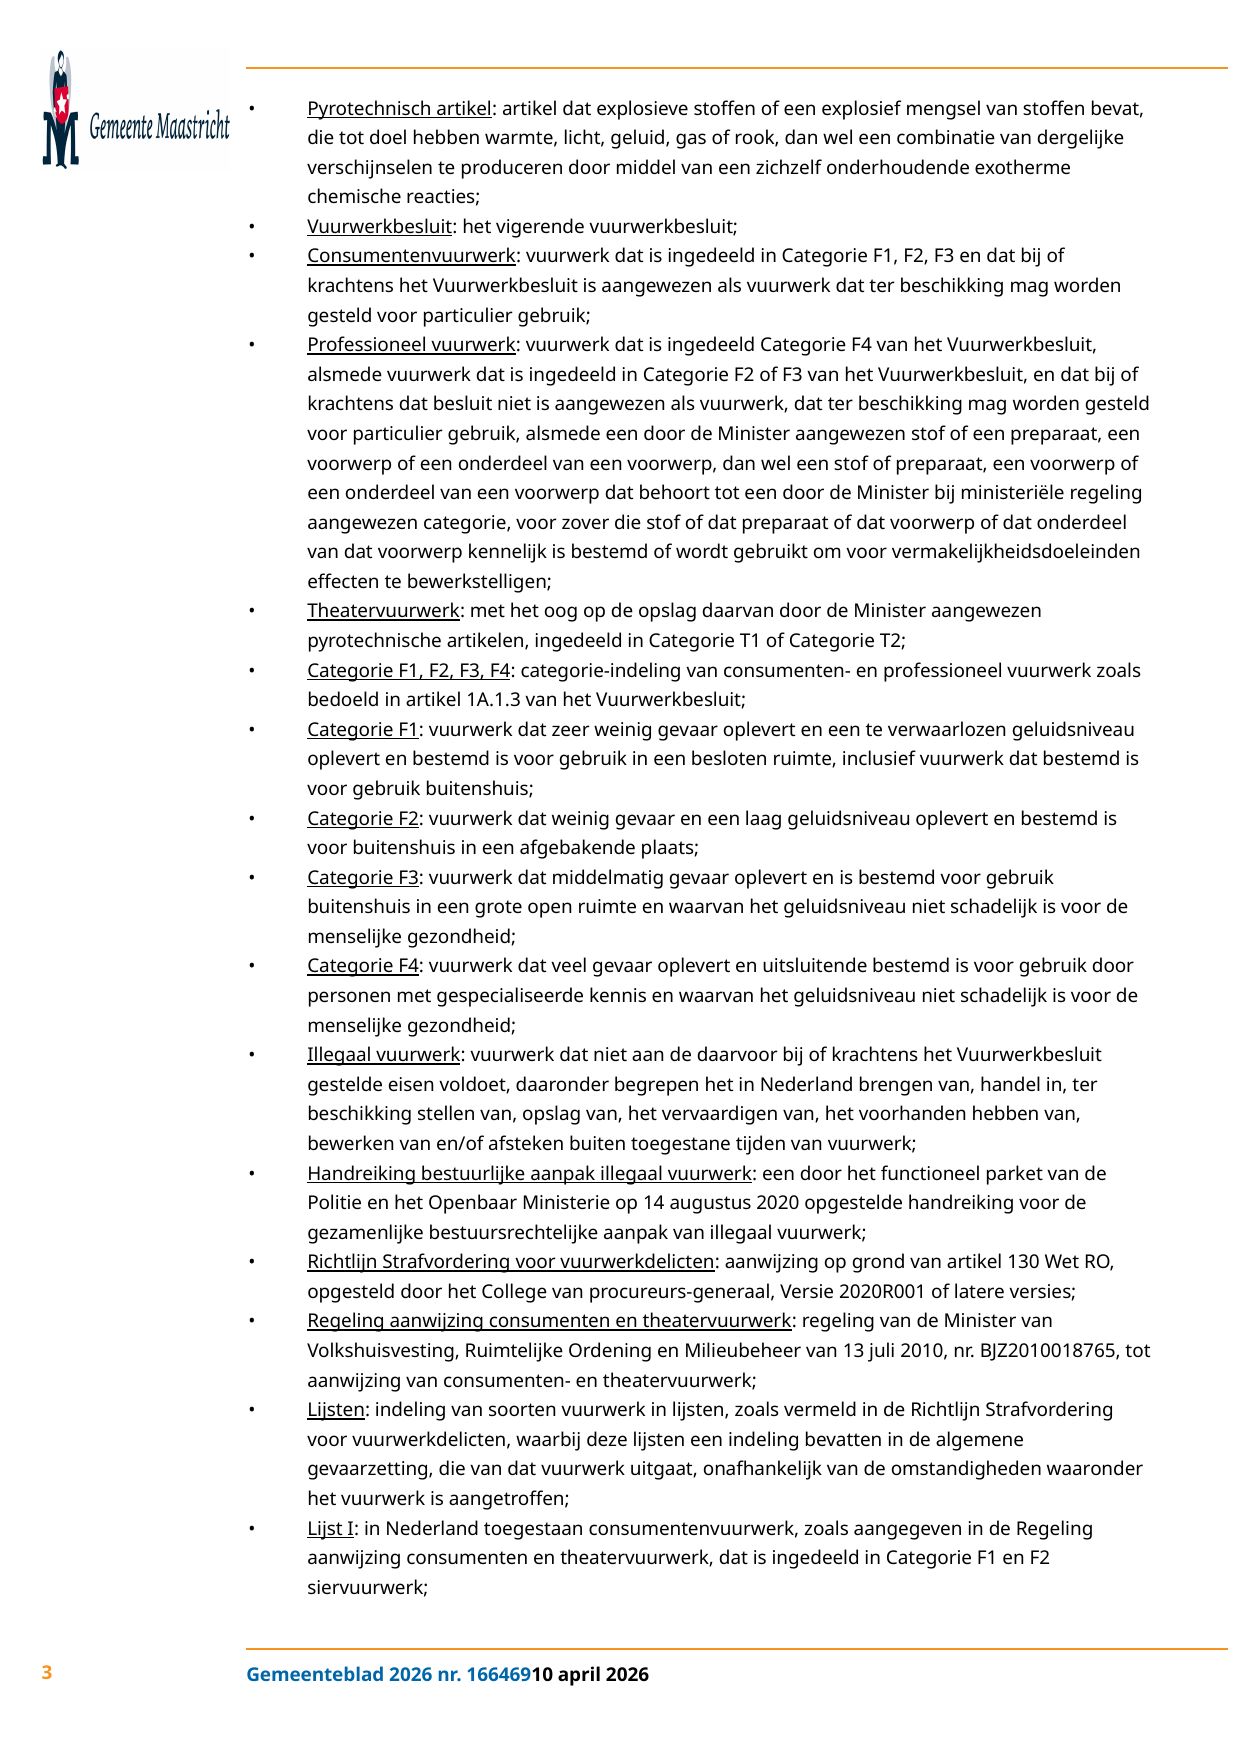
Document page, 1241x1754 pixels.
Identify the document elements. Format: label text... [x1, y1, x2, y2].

list Lijsten: indeling van soorten vuurwerk in lijsten, zoals vermeld in de Richtlijn Strafvordering voor vuurwerkdelicten, waarbij deze lijsten een indeling bevatten in de algemene gevaarzetting, die van dat vuurwerk uitgaat, onafhankelijk van de omstandigheden waaronder het vuurwerk is aangetroffen; [248, 1396, 1152, 1511]
list Theatervuurwerk: met het oog op de opslag daarvan door de Minister aangewezen pyrotechnische artikelen, ingedeeld in Categorie T1 of Categorie T2; [248, 598, 1152, 653]
list Richtlijn Strafvordering voor vuurwerkdelicten: aanwijzing op grond van artikel 130 Wet RO, opgesteld door het College van procureurs-generaal, Versie 2020R001 of latere versies; [248, 1248, 1152, 1304]
picture [41, 47, 231, 172]
list Illegaal vuurwerk: vuurwerk dat niet aan de daarvoor bij of krachtens het Vuurwerkbesluit gestelde eisen voldoet, daaronder begrepen het in Nederland brengen van, handel in, ter beschikking stellen van, opslag van, het vervaardigen van, het voorhanden hebben van, bewerken van en/of afsteken buiten toegestane tijden van vuurwerk; [248, 1041, 1152, 1156]
list Pyrotechnisch artikel: artikel dat explosieve stoffen of een explosief mengsel van stoffen bevat, die tot doel hebben warmte, licht, geluid, gas of rook, dan wel een combinatie van dergelijke verschijnselen te produceren door middel van een zichzelf onderhoudende exotherme chemische reacties; [248, 95, 1152, 209]
list Categorie F3: vuurwerk dat middelmatig gevaar oplevert en is bestemd voor gebruik buitenshuis in een grote open ruimte en waarvan het geluidsniveau niet schadelijk is voor de menselijke gezondheid; [248, 864, 1152, 949]
list Regeling aanwijzing consumenten en theatervuurwerk: regeling van de Minister van Volkshuisvesting, Ruimtelijke Ordening en Milieubeheer van 13 juli 2010, nr. BJZ2010018765, tot aanwijzing van consumenten- en theatervuurwerk; [248, 1308, 1152, 1393]
list Vuurwerkbesluit: het vigerende vuurwerkbesluit; [248, 213, 1152, 239]
list Consumentenvuurwerk: vuurwerk dat is ingedeeld in Categorie F1, F2, F3 en dat bij of krachtens het Vuurwerkbesluit is aangewezen als vuurwerk dat ter beschikking mag worden gesteld voor particulier gebruik; [248, 243, 1152, 328]
list Categorie F4: vuurwerk dat veel gevaar oplevert en uitsluitende bestemd is voor gebruik door personen met gespecialiseerde kennis en waarvan het geluidsniveau niet schadelijk is voor de menselijke gezondheid; [248, 953, 1152, 1038]
list Handreiking bestuurlijke aanpak illegaal vuurwerk: een door het functioneel parket van de Politie en het Openbaar Ministerie op 14 augustus 2020 opgestelde handreiking voor de gezamenlijke bestuursrechtelijke aanpak van illegaal vuurwerk; [248, 1160, 1152, 1245]
list Categorie F1, F2, F3, F4: categorie-indeling van consumenten- en professioneel vuurwerk zoals bedoeld in artikel 1A.1.3 van het Vuurwerkbesluit; [248, 657, 1152, 712]
list Lijst I: in Nederland toegestaan consumentenvuurwerk, zoals aangegeven in de Regeling aanwijzing consumenten en theatervuurwerk, dat is ingedeeld in Categorie F1 en F2 siervuurwerk; [248, 1515, 1152, 1600]
list Categorie F1: vuurwerk dat zeer weinig gevaar oplevert en een te verwaarlozen geluidsniveau oplevert en bestemd is voor gebruik in een besloten ruimte, inclusief vuurwerk dat bestemd is voor gebruik buitenshuis; [248, 716, 1152, 801]
list Categorie F2: vuurwerk dat weinig gevaar en een laag geluidsniveau oplevert en bestemd is voor buitenshuis in een afgebakende plaats; [248, 805, 1152, 860]
list Professioneel vuurwerk: vuurwerk dat is ingedeeld Categorie F4 van het Vuurwerkbesluit, alsmede vuurwerk dat is ingedeeld in Categorie F2 of F3 van het Vuurwerkbesluit, en dat bij of krachtens dat besluit niet is aangewezen als vuurwerk, dat ter beschikking mag worden gesteld voor particulier gebruik, alsmede een door de Minister aangewezen stof of een preparaat, een voorwerp of een onderdeel van een voorwerp, dan wel een stof of preparaat, een voorwerp of een onderdeel van een voorwerp dat behoort tot een door de Minister bij ministeriële regeling aangewezen categorie, voor zover die stof of dat preparaat of dat voorwerp of dat onderdeel van dat voorwerp kennelijk is bestemd of wordt gebruikt om voor vermakelijkheidsdoeleinden effecten te bewerkstelligen; [248, 331, 1152, 594]
